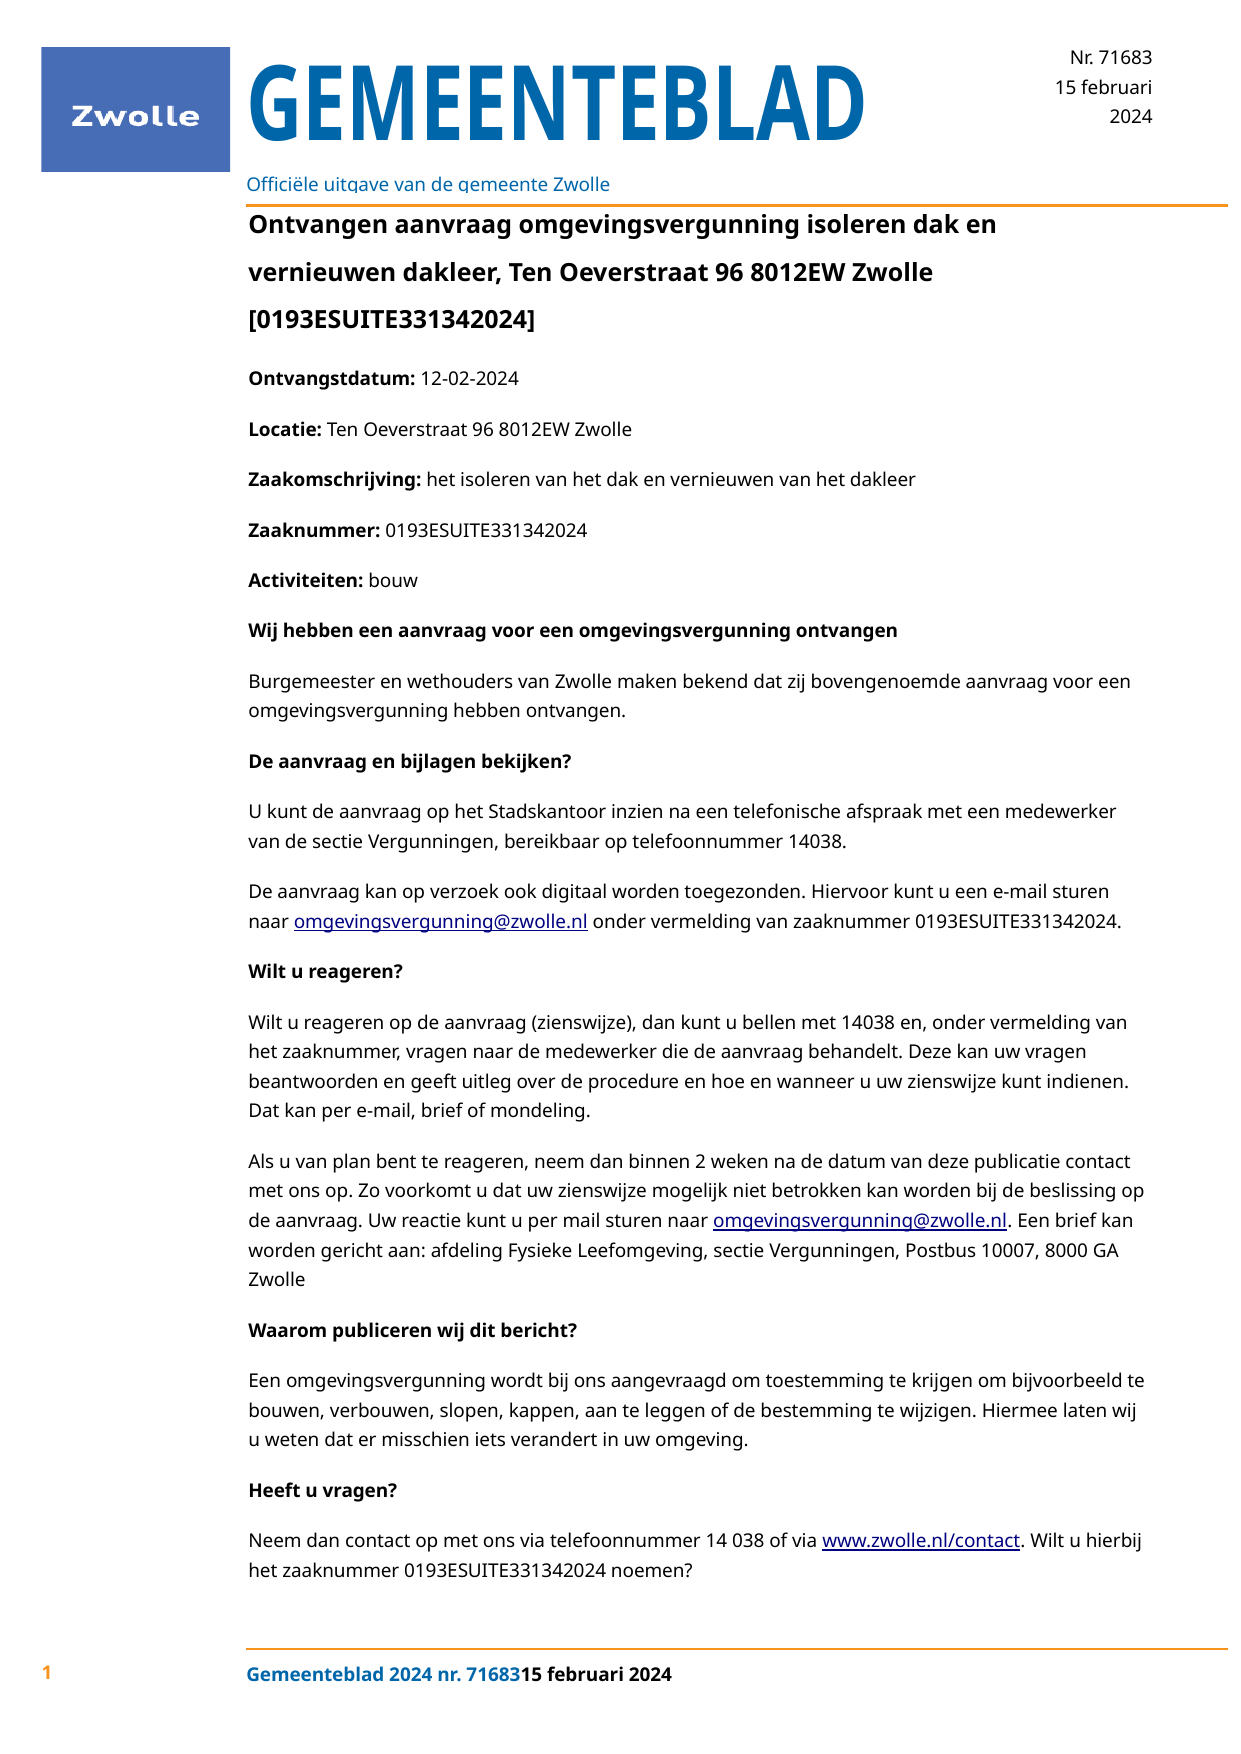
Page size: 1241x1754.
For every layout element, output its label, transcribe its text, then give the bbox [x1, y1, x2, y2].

text U kunt de aanvraag op het Stadskantoor inzien na een telefonische afspraak met een medewerker van de sectie Vergunningen, bereikbaar op telefoonnummer 14038. [248, 798, 1152, 854]
text Zaaknummer: 0193ESUITE331342024 [248, 517, 1152, 542]
text Wilt u reageren? [248, 958, 1152, 984]
text Wilt u reageren op de aanvraag (zienswijze), dan kunt u bellen met 14038 en, onder vermelding van het zaaknummer, vragen naar de medewerker die de aanvraag behandelt. Deze kan uw vragen beantwoorden en geeft uitleg over de procedure en hoe en wanneer u uw zienswijze kunt indienen. Dat kan per e-mail, brief of mondeling. [248, 1009, 1152, 1123]
text Waarom publiceren wij dit bericht? [248, 1317, 1152, 1342]
text De aanvraag kan op verzoek ook digitaal worden toegezonden. Hiervoor kunt u een e-mail sturen naar omgevingsvergunning@zwolle.nl onder vermelding van zaaknummer 0193ESUITE331342024. [248, 878, 1152, 934]
picture [41, 47, 231, 172]
text Heeft u vragen? [248, 1477, 1152, 1502]
text De aanvraag en bijlagen bekijken? [248, 748, 1152, 774]
text Ontvangen aanvraag omgevingsvergunning isoleren dak en vernieuwen dakleer, Ten Oeverstraat 96 8012EW Zwolle [0193ESUITE331342024] [248, 207, 1152, 336]
text Locatie: Ten Oeverstraat 96 8012EW Zwolle [248, 416, 1152, 442]
text Een omgevingsvergunning wordt bij ons aangevraagd om toestemming te krijgen om bijvoorbeeld te bouwen, verbouwen, slopen, kappen, aan te leggen of de bestemming te wijzigen. Hiermee laten wij u weten dat er misschien iets verandert in uw omgeving. [248, 1367, 1152, 1452]
text Ontvangstdatum: 12-02-2024 [248, 366, 1152, 391]
text Neem dan contact op met ons via telefoonnummer 14 038 of via www.zwolle.nl/contact. Wilt u hierbij het zaaknummer 0193ESUITE331342024 noemen? [248, 1527, 1152, 1582]
text Als u van plan bent te reageren, neem dan binnen 2 weken na de datum van deze publicatie contact met ons op. Zo voorkomt u dat uw zienswijze mogelijk niet betrokken kan worden bij de beslissing op de aanvraag. Uw reactie kunt u per mail sturen naar omgevingsvergunning@zwolle.nl. Een brief kan worden gericht aan: afdeling Fysieke Leefomgeving, sectie Vergunningen, Postbus 10007, 8000 GA Zwolle [248, 1148, 1152, 1292]
text Activiteiten: bouw [248, 567, 1152, 593]
text Zaakomschrijving: het isoleren van het dak en vernieuwen van het dakleer [248, 466, 1152, 492]
text Burgemeester en wethouders van Zwolle maken bekend dat zij bovengenoemde aanvraag voor een omgevingsvergunning hebben ontvangen. [248, 668, 1152, 723]
text Wij hebben een aanvraag voor een omgevingsvergunning ontvangen [248, 618, 1152, 643]
